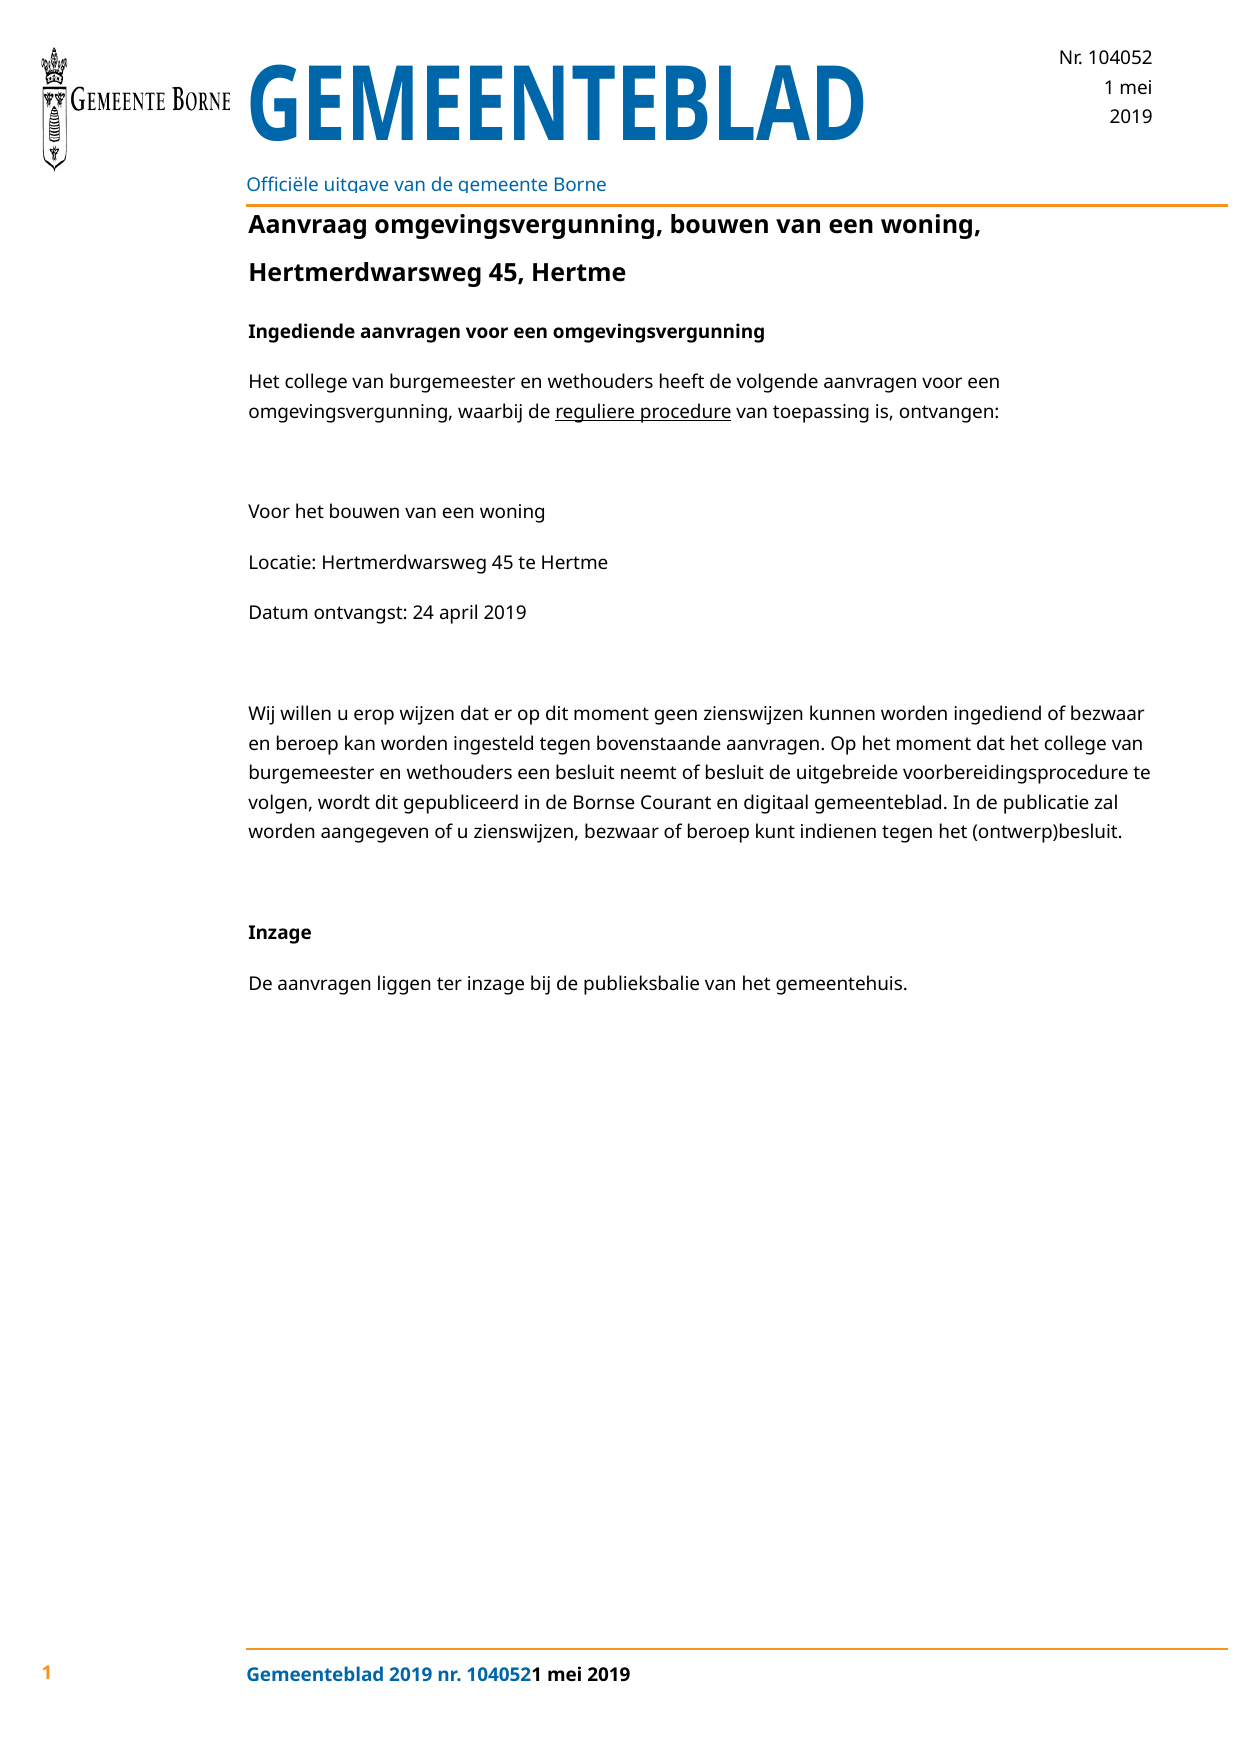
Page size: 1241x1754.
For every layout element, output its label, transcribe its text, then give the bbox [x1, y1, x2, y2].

text Aanvraag omgevingsvergunning, bouwen van een woning, Hertmerdwarsweg 45, Hertme [248, 207, 1152, 288]
text Ingediende aanvragen voor een omgevingsvergunning [248, 318, 1152, 344]
text De aanvragen liggen ter inzage bij de publieksbalie van het gemeentehuis. [248, 970, 1152, 996]
text Het college van burgemeester en wethouders heeft de volgende aanvragen voor een omgevingsvergunning, waarbij de reguliere procedure van toepassing is, ontvangen: [248, 368, 1152, 424]
text Locatie: Hertmerdwarsweg 45 te Hertme [248, 549, 1152, 575]
text Inzage [248, 919, 1152, 945]
text Wij willen u erop wijzen dat er op dit moment geen zienswijzen kunnen worden ingediend of bezwaar en beroep kan worden ingesteld tegen bovenstaande aanvragen. Op het moment dat het college van burgemeester en wethouders een besluit neemt of besluit de uitgebreide voorbereidingsprocedure te volgen, wordt dit gepubliceerd in de Bornse Courant en digitaal gemeenteblad. In de publicatie zal worden aangegeven of u zienswijzen, bezwaar of beroep kunt indienen tegen het (ontwerp)besluit. [248, 700, 1152, 844]
picture [41, 47, 231, 172]
text Datum ontvangst: 24 april 2019 [248, 599, 1152, 625]
text Voor het bouwen van een woning [248, 499, 1152, 524]
